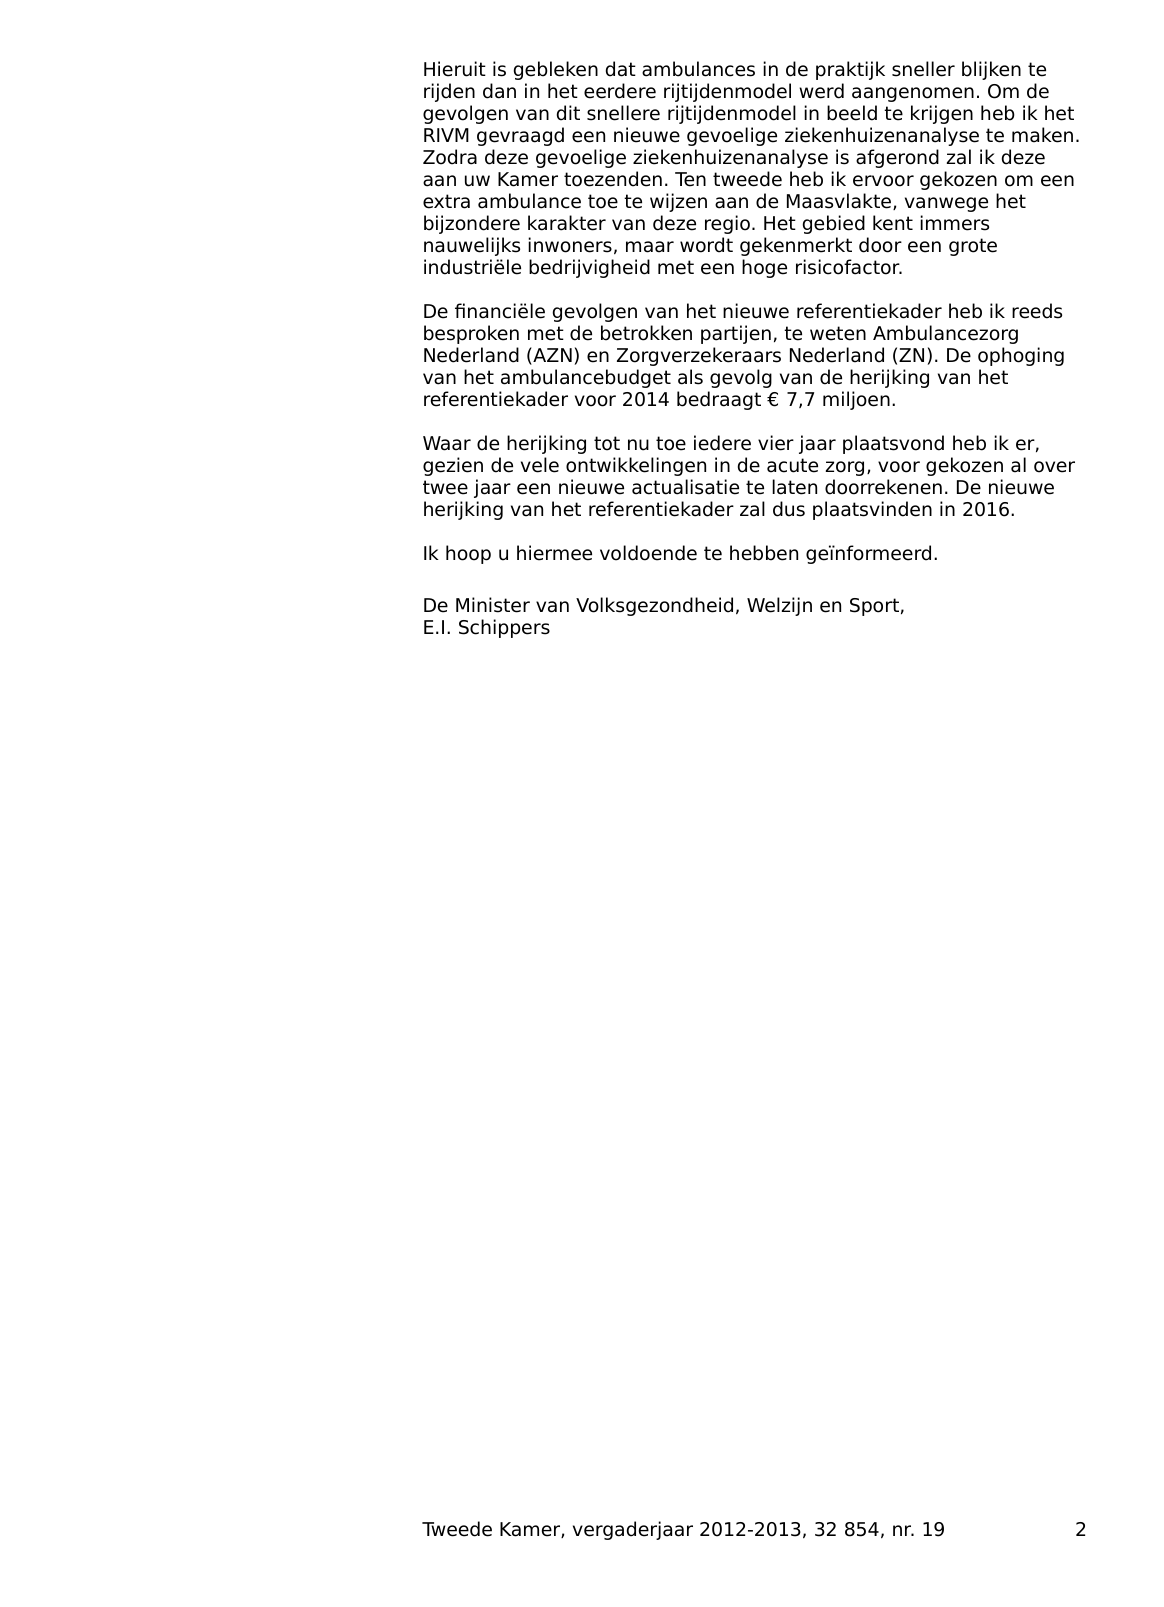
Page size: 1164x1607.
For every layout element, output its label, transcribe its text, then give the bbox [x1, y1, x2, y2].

text De Minister van Volksgezondheid, Welzijn en Sport, E.I. Schippers [422, 595, 1087, 639]
text De financiële gevolgen van het nieuwe referentiekader heb ik reeds besproken met de betrokken partijen, te weten Ambulancezorg Nederland (AZN) en Zorgverzekeraars Nederland (ZN). De ophoging van het ambulancebudget als gevolg van de herijking van het referentiekader voor 2014 bedraagt € 7,7 miljoen. [422, 301, 1087, 411]
text Hieruit is gebleken dat ambulances in de praktijk sneller blijken te rijden dan in het eerdere rijtijdenmodel werd aangenomen. Om de gevolgen van dit snellere rijtijdenmodel in beeld te krijgen heb ik het RIVM gevraagd een nieuwe gevoelige ziekenhuizenanalyse te maken. Zodra deze gevoelige ziekenhuizenanalyse is afgerond zal ik deze aan uw Kamer toezenden. Ten tweede heb ik ervoor gekozen om een extra ambulance toe te wijzen aan de Maasvlakte, vanwege het bijzondere karakter van deze regio. Het gebied kent immers nauwelijks inwoners, maar wordt gekenmerkt door een grote industriële bedrijvigheid met een hoge risicofactor. [422, 59, 1087, 279]
text Waar de herijking tot nu toe iedere vier jaar plaatsvond heb ik er, gezien de vele ontwikkelingen in de acute zorg, voor gekozen al over twee jaar een nieuwe actualisatie te laten doorrekenen. De nieuwe herijking van het referentiekader zal dus plaatsvinden in 2016. [422, 433, 1087, 521]
text Ik hoop u hiermee voldoende te hebben geïnformeerd. [422, 543, 1087, 565]
